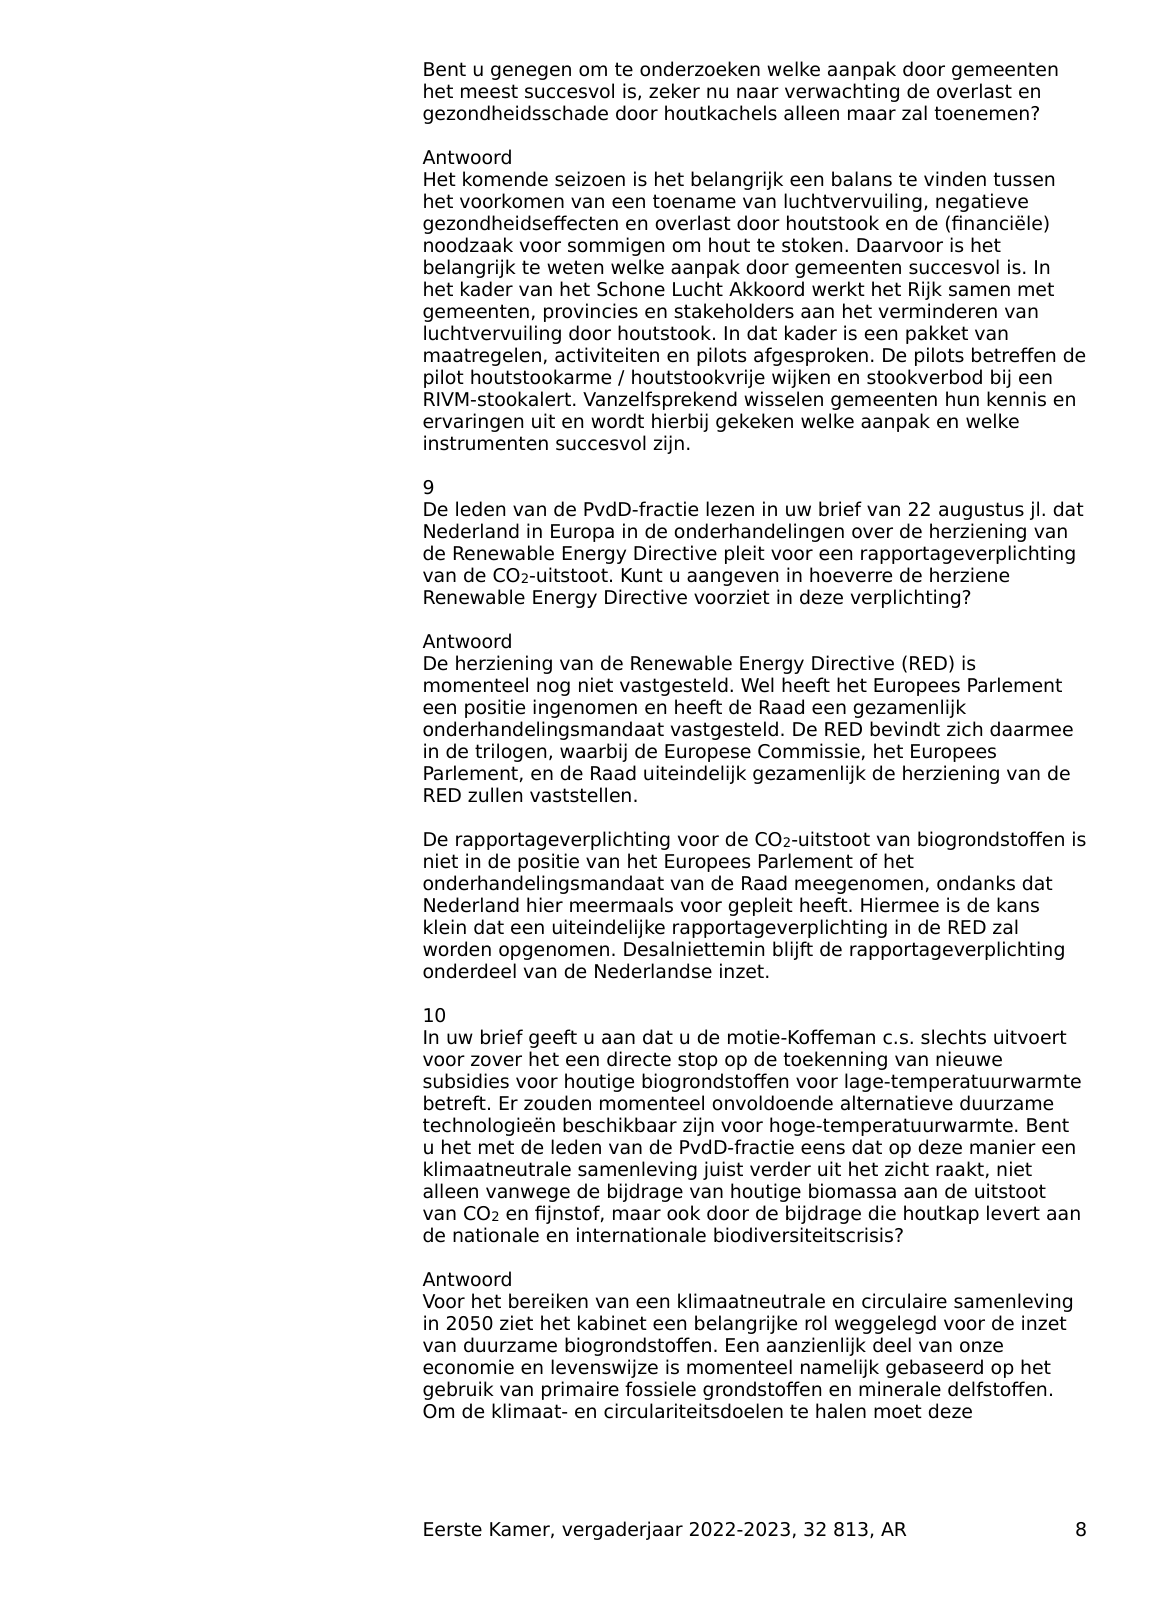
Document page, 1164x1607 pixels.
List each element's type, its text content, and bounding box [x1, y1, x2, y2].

text Bent u genegen om te onderzoeken welke aanpak door gemeenten het meest succesvol is, zeker nu naar verwachting de overlast en gezondheidsschade door houtkachels alleen maar zal toenemen? [422, 59, 1087, 125]
text In uw brief geeft u aan dat u de motie-Koffeman c.s. slechts uitvoert voor zover het een directe stop op de toekenning van nieuwe subsidies voor houtige biogrondstoffen voor lage-temperatuurwarmte betreft. Er zouden momenteel onvoldoende alternatieve duurzame technologieën beschikbaar zijn voor hoge-temperatuurwarmte. Bent u het met de leden van de PvdD-fractie eens dat op deze manier een klimaatneutrale samenleving juist verder uit het zicht raakt, niet alleen vanwege de bijdrage van houtige biomassa aan de uitstoot van CO2 en fijnstof, maar ook door de bijdrage die houtkap levert aan de nationale en internationale biodiversiteitscrisis? [422, 1027, 1087, 1247]
text De leden van de PvdD-fractie lezen in uw brief van 22 augustus jl. dat Nederland in Europa in de onderhandelingen over de herziening van de Renewable Energy Directive pleit voor een rapportageverplichting van de CO2-uitstoot. Kunt u aangeven in hoeverre de herziene Renewable Energy Directive voorziet in deze verplichting? [422, 499, 1087, 609]
text De rapportageverplichting voor de CO2-uitstoot van biogrondstoffen is niet in de positie van het Europees Parlement of het onderhandelingsmandaat van de Raad meegenomen, ondanks dat Nederland hier meermaals voor gepleit heeft. Hiermee is de kans klein dat een uiteindelijke rapportageverplichting in de RED zal worden opgenomen. Desalniettemin blijft de rapportageverplichting onderdeel van de Nederlandse inzet. [422, 829, 1087, 983]
text Antwoord [422, 1269, 1087, 1291]
text Voor het bereiken van een klimaatneutrale en circulaire samenleving in 2050 ziet het kabinet een belangrijke rol weggelegd voor de inzet van duurzame biogrondstoffen. Een aanzienlijk deel van onze economie en levenswijze is momenteel namelijk gebaseerd op het gebruik van primaire fossiele grondstoffen en minerale delfstoffen. Om de klimaat- en circulariteitsdoelen te halen moet deze [422, 1291, 1087, 1423]
text De herziening van de Renewable Energy Directive (RED) is momenteel nog niet vastgesteld. Wel heeft het Europees Parlement een positie ingenomen en heeft de Raad een gezamenlijk onderhandelingsmandaat vastgesteld. De RED bevindt zich daarmee in de trilogen, waarbij de Europese Commissie, het Europees Parlement, en de Raad uiteindelijk gezamenlijk de herziening van de RED zullen vaststellen. [422, 653, 1087, 807]
text 10 [422, 1005, 1087, 1027]
text Antwoord [422, 147, 1087, 169]
text 9 [422, 477, 1087, 499]
text Antwoord [422, 631, 1087, 653]
text Het komende seizoen is het belangrijk een balans te vinden tussen het voorkomen van een toename van luchtvervuiling, negatieve gezondheidseffecten en overlast door houtstook en de (financiële) noodzaak voor sommigen om hout te stoken. Daarvoor is het belangrijk te weten welke aanpak door gemeenten succesvol is. In het kader van het Schone Lucht Akkoord werkt het Rijk samen met gemeenten, provincies en stakeholders aan het verminderen van luchtvervuiling door houtstook. In dat kader is een pakket van maatregelen, activiteiten en pilots afgesproken. De pilots betreffen de pilot houtstookarme / houtstookvrije wijken en stookverbod bij een RIVM-stookalert. Vanzelfsprekend wisselen gemeenten hun kennis en ervaringen uit en wordt hierbij gekeken welke aanpak en welke instrumenten succesvol zijn. [422, 169, 1087, 455]
